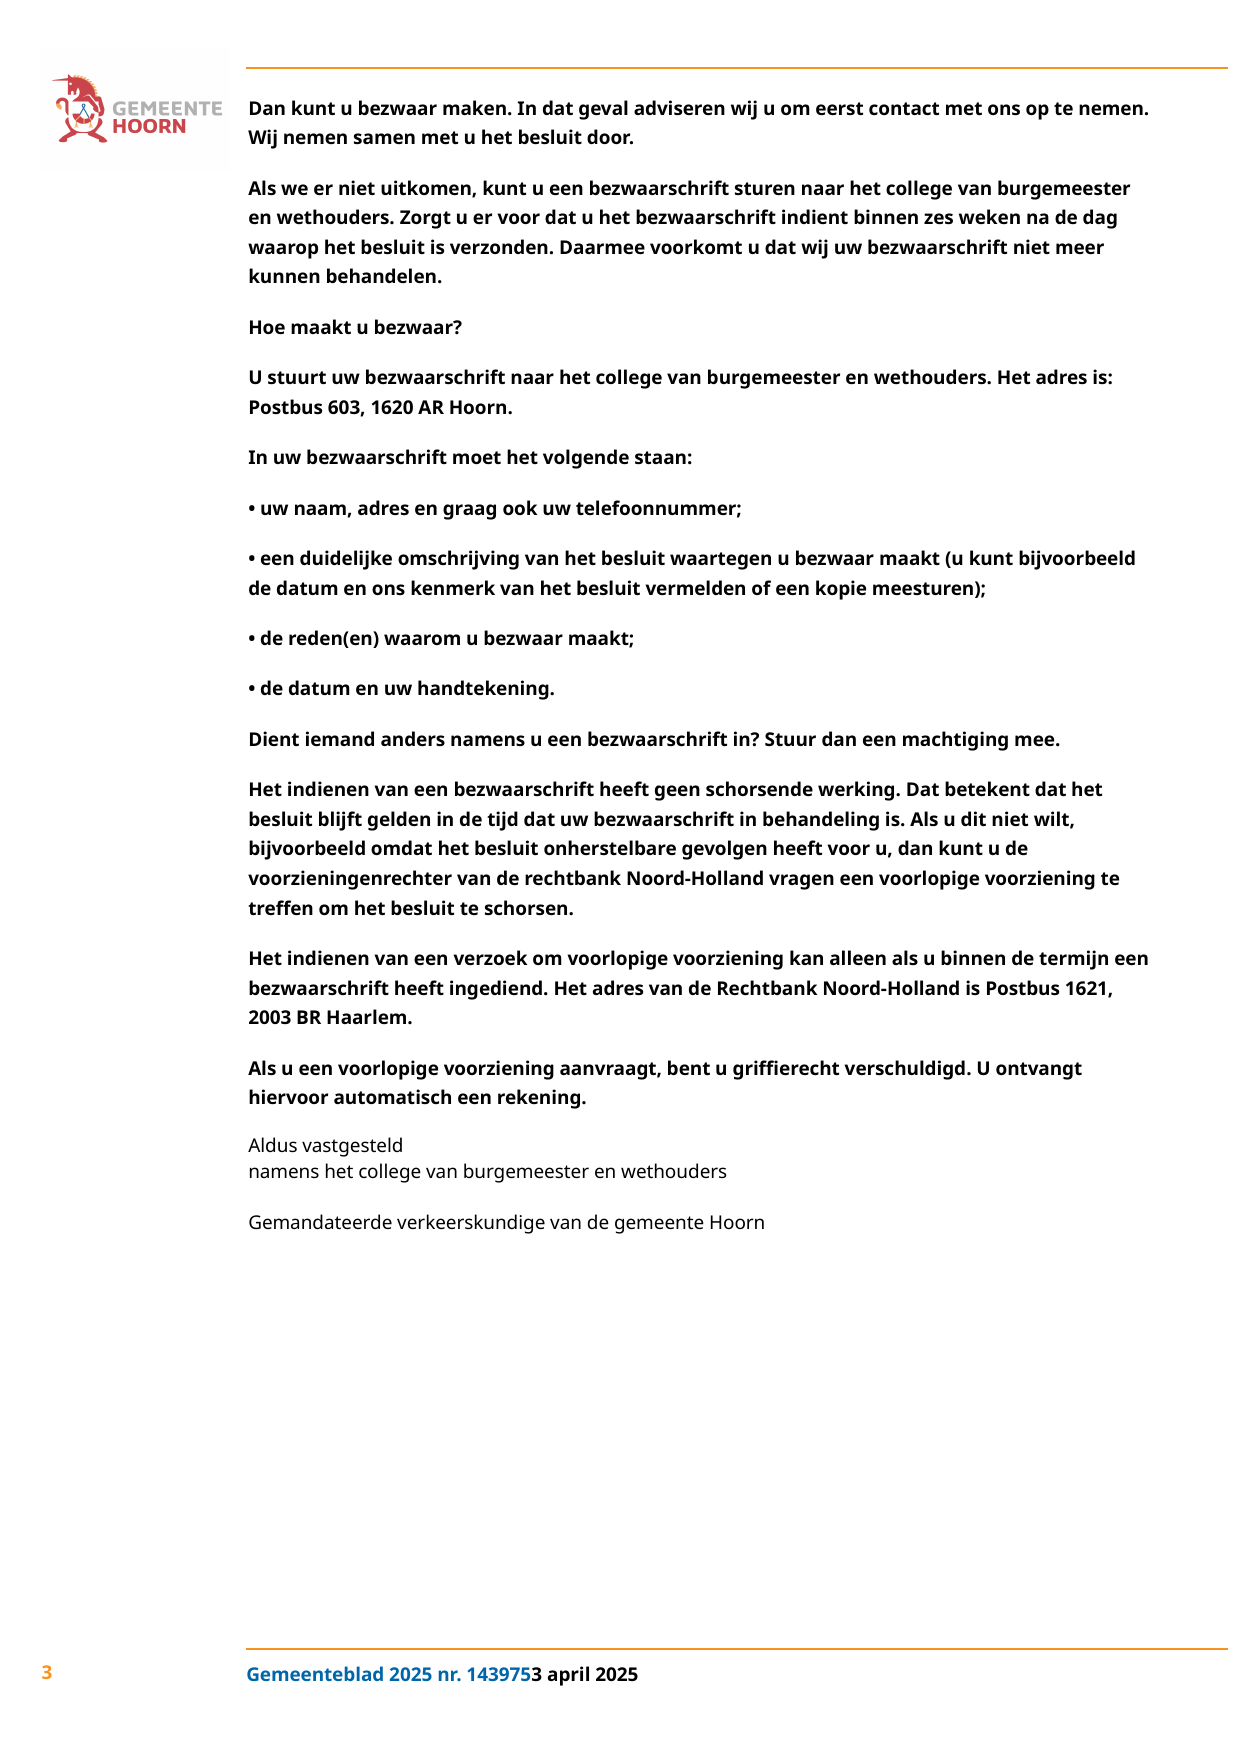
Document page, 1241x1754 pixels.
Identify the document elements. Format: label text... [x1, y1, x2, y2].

text U stuurt uw bezwaarschrift naar het college van burgemeester en wethouders. Het adres is: Postbus 603, 1620 AR Hoorn. [248, 364, 1152, 420]
text Als u een voorlopige voorziening aanvraagt, bent u griffierecht verschuldigd. U ontvangt hiervoor automatisch een rekening. [248, 1055, 1152, 1110]
text Aldus vastgesteld [248, 1132, 1152, 1158]
text • uw naam, adres en graag ook uw telefoonnummer; [248, 495, 1152, 521]
text • een duidelijke omschrijving van het besluit waartegen u bezwaar maakt (u kunt bijvoorbeeld de datum en ons kenmerk van het besluit vermelden of een kopie meesturen); [248, 545, 1152, 601]
text Hoe maakt u bezwaar? [248, 314, 1152, 340]
text Dient iemand anders namens u een bezwaarschrift in? Stuur dan een machtiging mee. [248, 726, 1152, 752]
text In uw bezwaarschrift moet het volgende staan: [248, 444, 1152, 470]
text • de datum en uw handtekening. [248, 676, 1152, 701]
picture [41, 47, 231, 172]
text Het indienen van een verzoek om voorlopige voorziening kan alleen als u binnen de termijn een bezwaarschrift heeft ingediend. Het adres van de Rechtbank Noord-Holland is Postbus 1621, 2003 BR Haarlem. [248, 945, 1152, 1030]
text • de reden(en) waarom u bezwaar maakt; [248, 625, 1152, 651]
text Als we er niet uitkomen, kunt u een bezwaarschrift sturen naar het college van burgemeester en wethouders. Zorgt u er voor dat u het bezwaarschrift indient binnen zes weken na de dag waarop het besluit is verzonden. Daarmee voorkomt u dat wij uw bezwaarschrift niet meer kunnen behandelen. [248, 175, 1152, 289]
text Gemandateerde verkeerskundige van de gemeente Hoorn [248, 1209, 1152, 1235]
text Dan kunt u bezwaar maken. In dat geval adviseren wij u om eerst contact met ons op te nemen. Wij nemen samen met u het besluit door. [248, 95, 1152, 150]
text Het indienen van een bezwaarschrift heeft geen schorsende werking. Dat betekent dat het besluit blijft gelden in de tijd dat uw bezwaarschrift in behandeling is. Als u dit niet wilt, bijvoorbeeld omdat het besluit onherstelbare gevolgen heeft voor u, dan kunt u de voorzieningenrechter van de rechtbank Noord-Holland vragen een voorlopige voorziening te treffen om het besluit te schorsen. [248, 776, 1152, 921]
text namens het college van burgemeester en wethouders [248, 1158, 1152, 1184]
